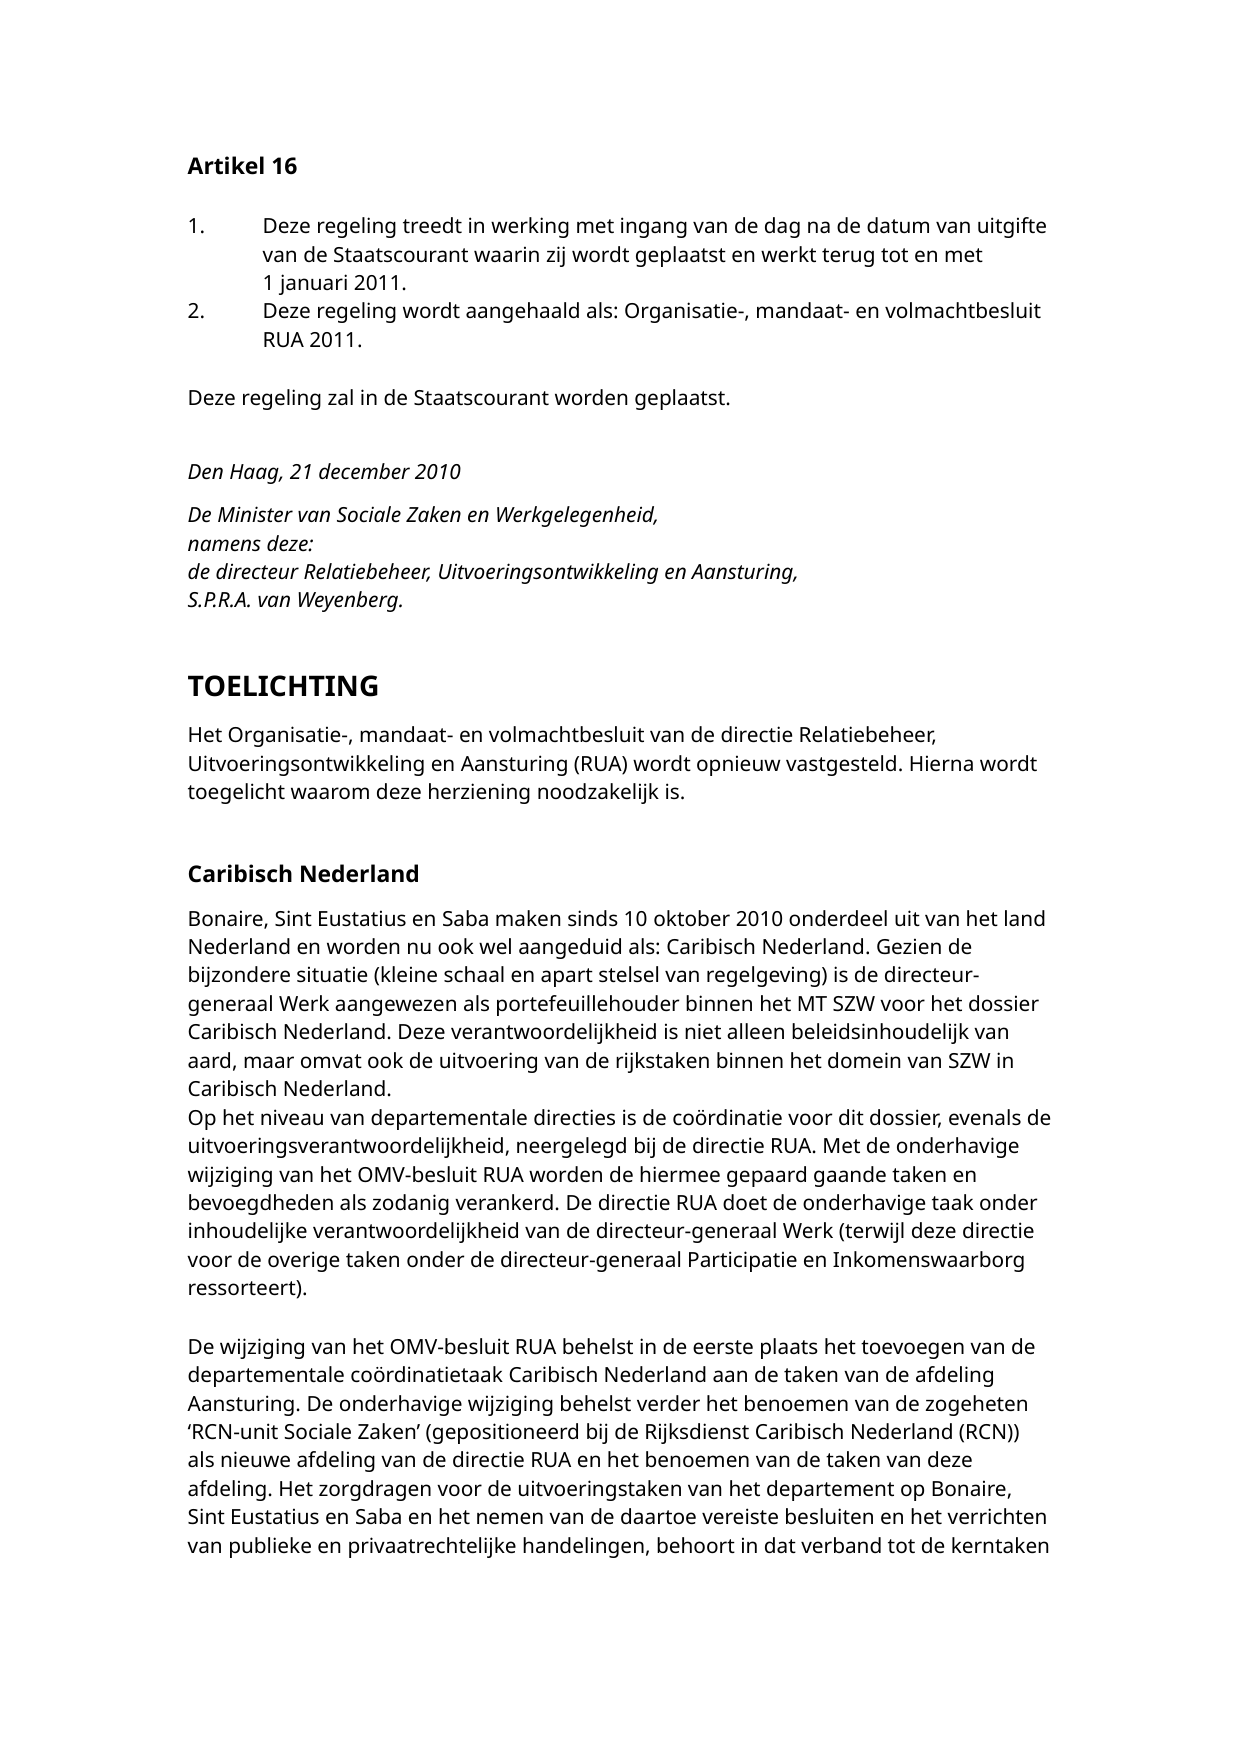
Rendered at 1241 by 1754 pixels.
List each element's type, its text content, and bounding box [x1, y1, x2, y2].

list Deze regeling wordt aangehaald als: Organisatie-, mandaat- en volmachtbesluit RUA 2011. [187, 297, 1053, 353]
text Den Haag, 21 december 2010 [187, 457, 1053, 485]
subtitle Caribisch Nederland [187, 857, 1053, 889]
subtitle Artikel 16 [187, 150, 1053, 181]
text De wijziging van het OMV-besluit RUA behelst in de eerste plaats het toevoegen van de departementale coördinatietaak Caribisch Nederland aan de taken van de afdeling Aansturing. De onderhavige wijziging behelst verder het benoemen van de zogeheten ‘RCN-unit Sociale Zaken’ (gepositioneerd bij de Rijksdienst Caribisch Nederland (RCN)) als nieuwe afdeling van de directie RUA en het benoemen van de taken van deze afdeling. Het zorgdragen voor de uitvoeringstaken van het departement op Bonaire, Sint Eustatius en Saba en het nemen van de daartoe vereiste besluiten en het verrichten van publieke en privaatrechtelijke handelingen, behoort in dat verband tot de kerntaken [187, 1332, 1053, 1559]
list Deze regeling treedt in werking met ingang van de dag na de datum van uitgifte van de Staatscourant waarin zij wordt geplaatst en werkt terug tot en met 1 januari 2011. [187, 211, 1053, 297]
subtitle TOELICHTING [187, 667, 1053, 705]
text S.P.R.A. van Weyenberg. [187, 586, 1053, 614]
text Bonaire, Sint Eustatius en Saba maken sinds 10 oktober 2010 onderdeel uit van het land Nederland en worden nu ook wel aangeduid als: Caribisch Nederland. Gezien de bijzondere situatie (kleine schaal en apart stelsel van regelgeving) is de directeur-generaal Werk aangewezen als portefeuillehouder binnen het MT SZW voor het dossier Caribisch Nederland. Deze verantwoordelijkheid is niet alleen beleidsinhoudelijk van aard, maar omvat ook de uitvoering van de rijkstaken binnen het domein van SZW in Caribisch Nederland. [187, 904, 1053, 1103]
text Het Organisatie-, mandaat- en volmachtbesluit van de directie Relatiebeheer, Uitvoeringsontwikkeling en Aansturing (RUA) wordt opnieuw vastgesteld. Hierna wordt toegelicht waarom deze herziening noodzakelijk is. [187, 720, 1053, 806]
text Deze regeling zal in de Staatscourant worden geplaatst. [187, 383, 1053, 412]
text de directeur Relatiebeheer, Uitvoeringsontwikkeling en Aansturing, [187, 557, 1053, 586]
text Op het niveau van departementale directies is de coördinatie voor dit dossier, evenals de uitvoeringsverantwoordelijkheid, neergelegd bij de directie RUA. Met de onderhavige wijziging van het OMV-besluit RUA worden de hiermee gepaard gaande taken en bevoegdheden als zodanig verankerd. De directie RUA doet de onderhavige taak onder inhoudelijke verantwoordelijkheid van de directeur-generaal Werk (terwijl deze directie voor de overige taken onder de directeur-generaal Participatie en Inkomenswaarborg ressorteert). [187, 1103, 1053, 1302]
text namens deze: [187, 529, 1053, 557]
text De Minister van Sociale Zaken en Werkgelegenheid, [187, 500, 1053, 529]
